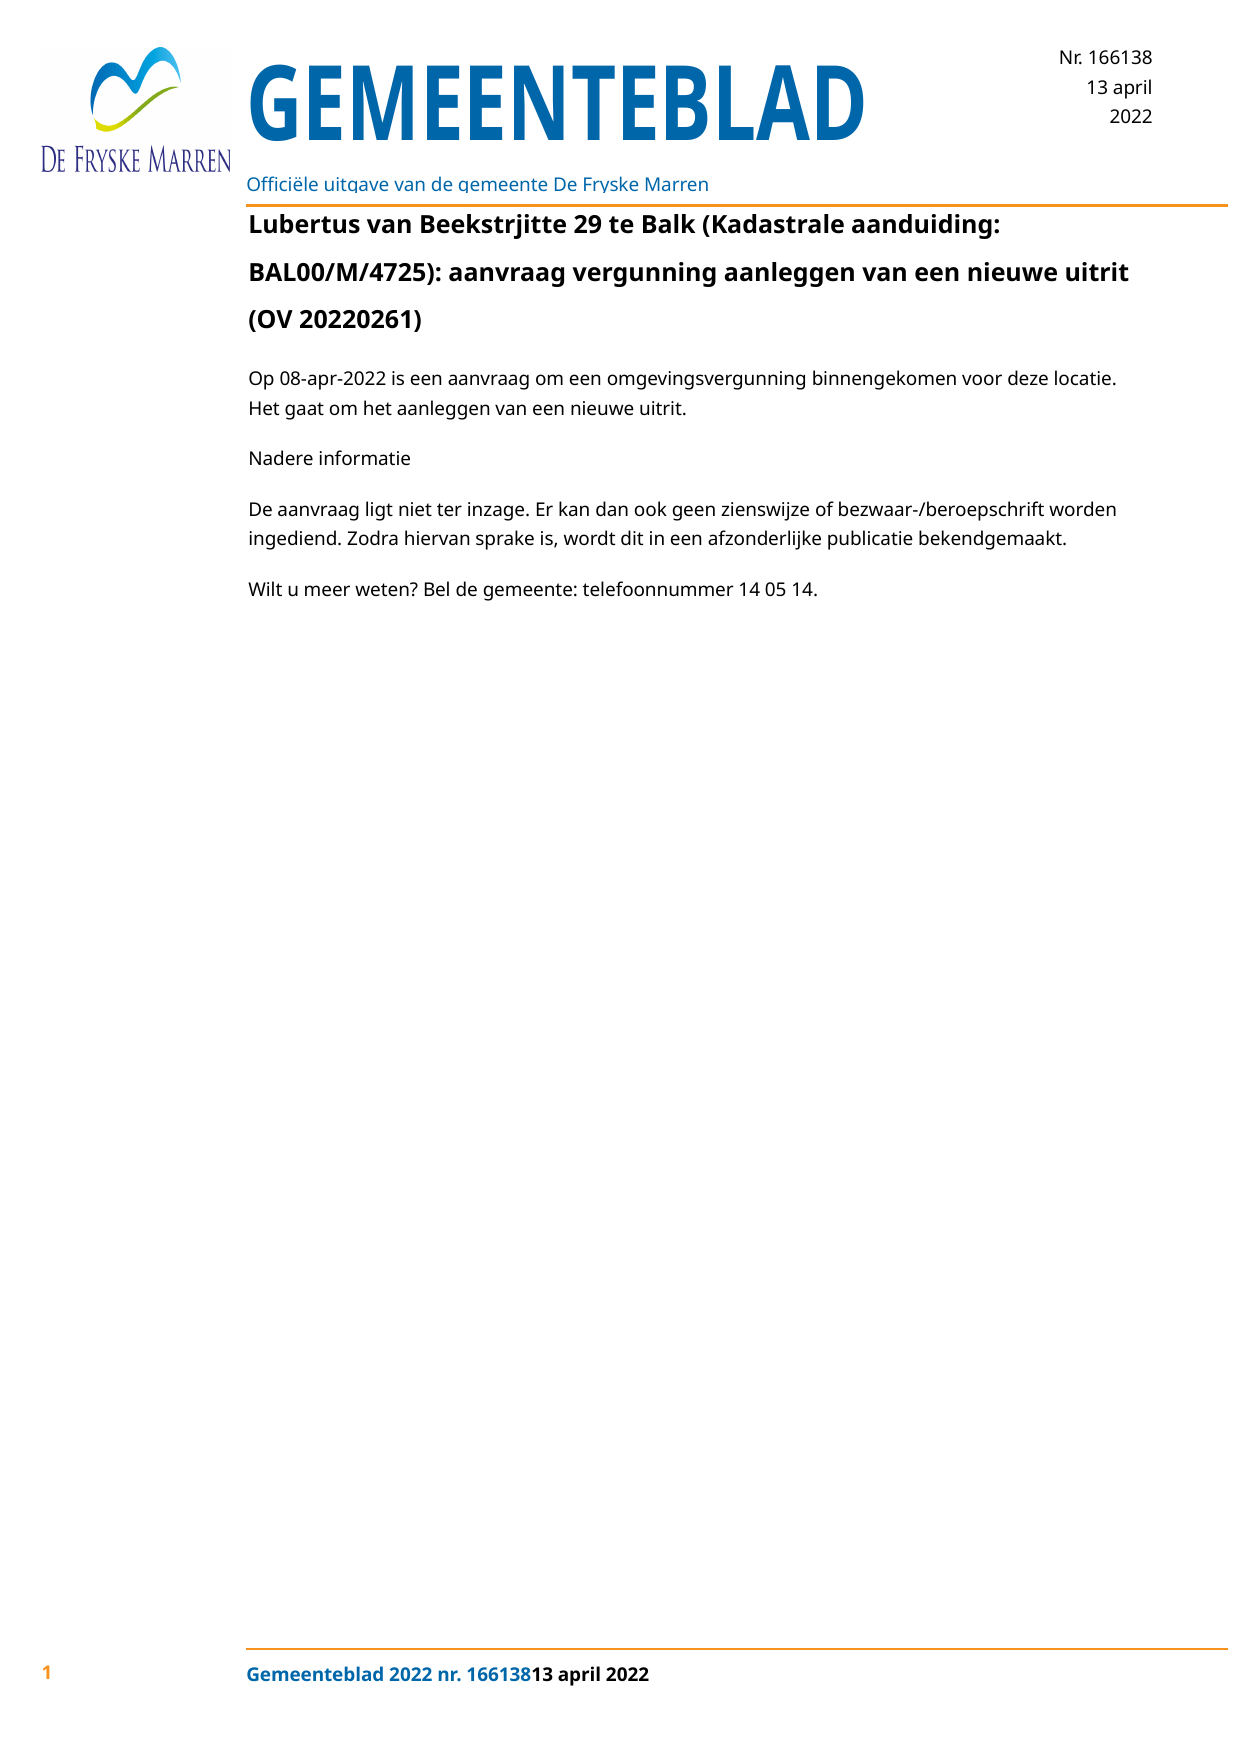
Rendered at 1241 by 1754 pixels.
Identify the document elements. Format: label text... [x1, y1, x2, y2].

text Wilt u meer weten? Bel de gemeente: telefoonnummer 14 05 14. [248, 576, 1152, 602]
text De aanvraag ligt niet ter inzage. Er kan dan ook geen zienswijze of bezwaar-/beroepschrift worden ingediend. Zodra hiervan sprake is, wordt dit in een afzonderlijke publicatie bekendgemaakt. [248, 496, 1152, 551]
text Lubertus van Beekstrjitte 29 te Balk (Kadastrale aanduiding: BAL00/M/4725): aanvraag vergunning aanleggen van een nieuwe uitrit (OV 20220261) [248, 207, 1152, 336]
text Op 08-apr-2022 is een aanvraag om een omgevingsvergunning binnengekomen voor deze locatie. Het gaat om het aanleggen van een nieuwe uitrit. [248, 366, 1152, 421]
text Nadere informatie [248, 446, 1152, 471]
picture [41, 47, 231, 172]
